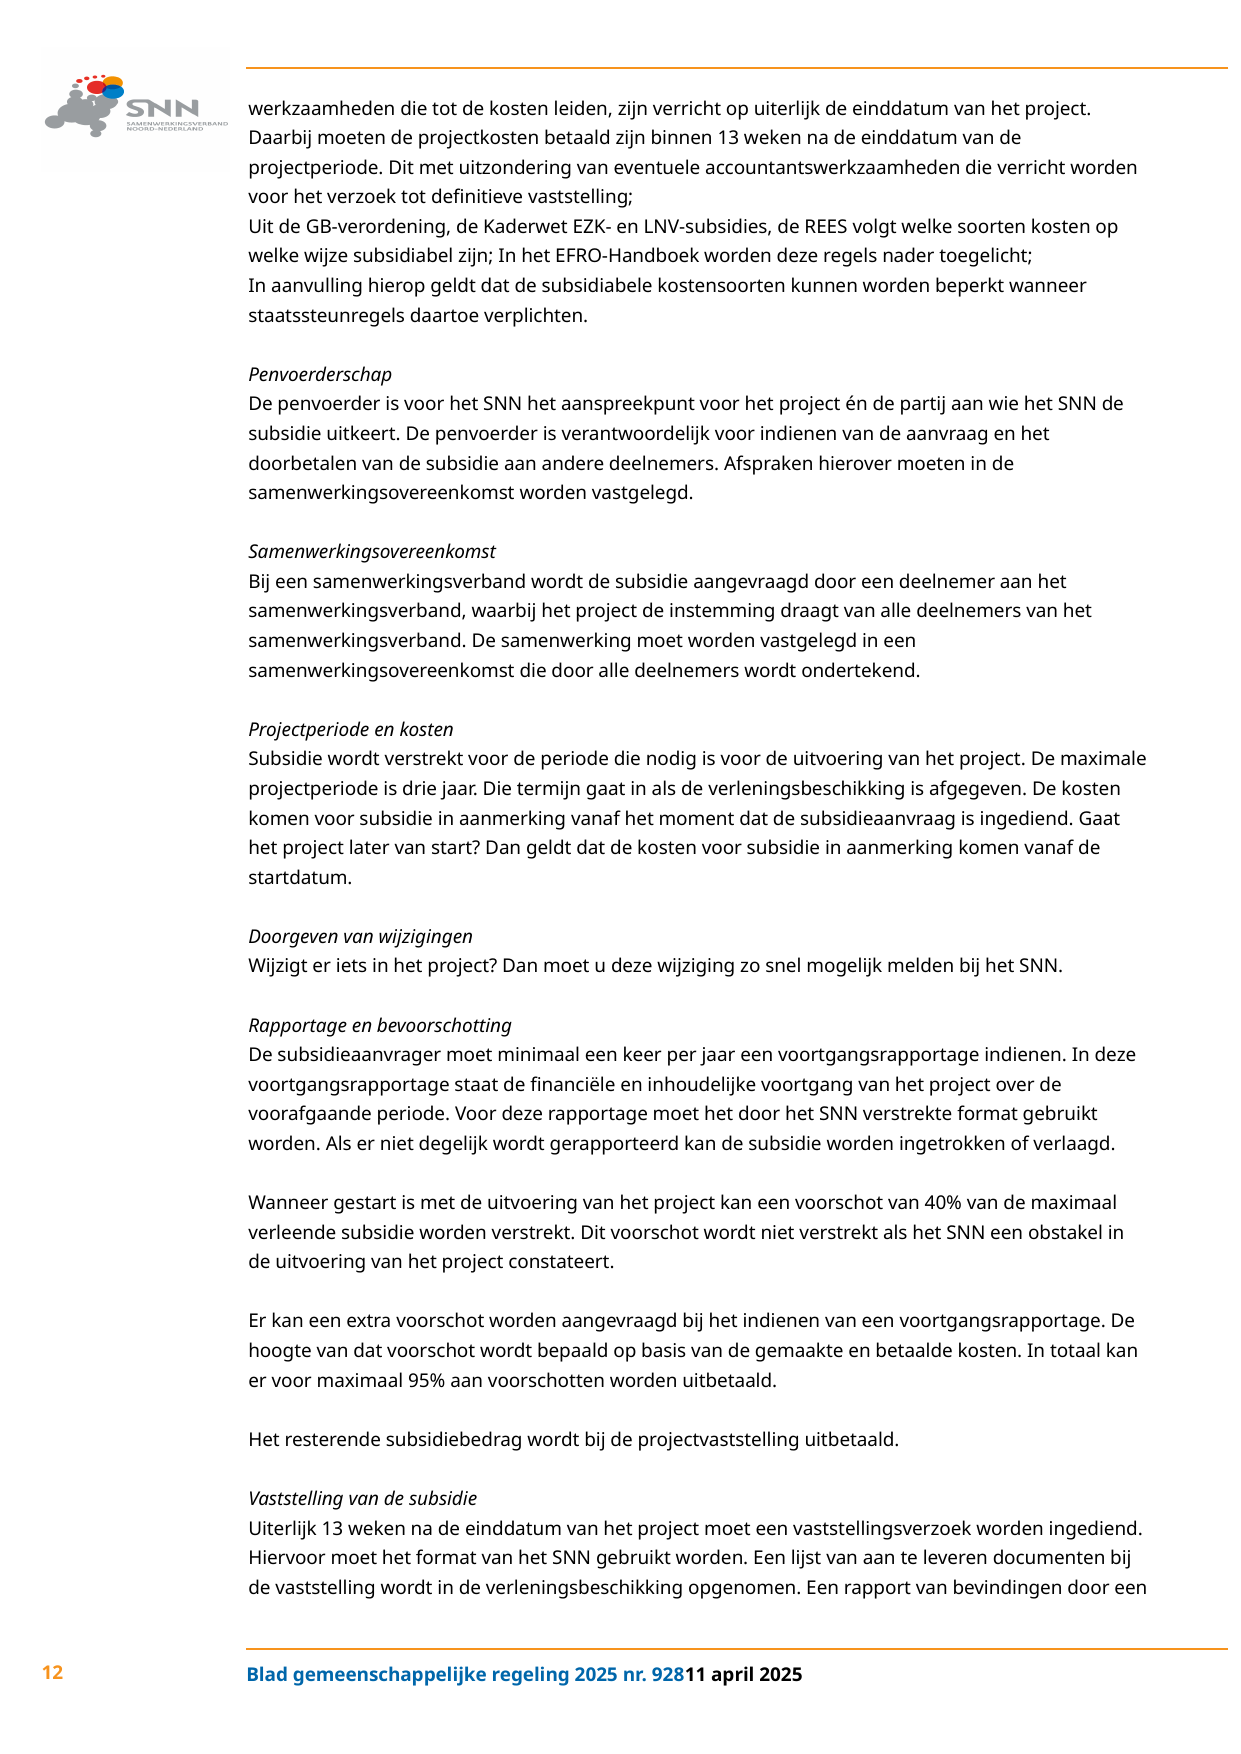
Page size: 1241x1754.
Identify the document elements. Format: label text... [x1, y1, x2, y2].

text Bij een samenwerkingsverband wordt de subsidie aangevraagd door een deelnemer aan het samenwerkingsverband, waarbij het project de instemming draagt van alle deelnemers van het samenwerkingsverband. De samenwerking moet worden vastgelegd in een samenwerkingsovereenkomst die door alle deelnemers wordt ondertekend. [248, 568, 1152, 683]
text Rapportage en bevoorschotting [248, 1012, 1152, 1038]
text Wanneer gestart is met de uitvoering van het project kan een voorschot van 40% van de maximaal verleende subsidie worden verstrekt. Dit voorschot wordt niet verstrekt als het SNN een obstakel in de uitvoering van het project constateert. [248, 1189, 1152, 1274]
text Doorgeven van wijzigingen [248, 923, 1152, 949]
text Subsidie wordt verstrekt voor de periode die nodig is voor de uitvoering van het project. De maximale projectperiode is drie jaar. Die termijn gaat in als de verleningsbeschikking is afgegeven. De kosten komen voor subsidie in aanmerking vanaf het moment dat de subsidieaanvraag is ingediend. Gaat het project later van start? Dan geldt dat de kosten voor subsidie in aanmerking komen vanaf de startdatum. [248, 746, 1152, 890]
text werkzaamheden die tot de kosten leiden, zijn verricht op uiterlijk de einddatum van het project. Daarbij moeten de projectkosten betaald zijn binnen 13 weken na de einddatum van de projectperiode. Dit met uitzondering van eventuele accountantswerkzaamheden die verricht worden voor het verzoek tot definitieve vaststelling; [248, 95, 1152, 209]
text De penvoerder is voor het SNN het aanspreekpunt voor het project én de partij aan wie het SNN de subsidie uitkeert. De penvoerder is verantwoordelijk voor indienen van de aanvraag en het doorbetalen van de subsidie aan andere deelnemers. Afspraken hierover moeten in de samenwerkingsovereenkomst worden vastgelegd. [248, 391, 1152, 505]
text Samenwerkingsovereenkomst [248, 538, 1152, 564]
text Wijzigt er iets in het project? Dan moet u deze wijziging zo snel mogelijk melden bij het SNN. [248, 953, 1152, 978]
text Vaststelling van de subsidie [248, 1485, 1152, 1511]
text De subsidieaanvrager moet minimaal een keer per jaar een voortgangsrapportage indienen. In deze voortgangsrapportage staat de financiële en inhoudelijke voortgang van het project over de voorafgaande periode. Voor deze rapportage moet het door het SNN verstrekte format gebruikt worden. Als er niet degelijk wordt gerapporteerd kan de subsidie worden ingetrokken of verlaagd. [248, 1041, 1152, 1156]
text Projectperiode en kosten [248, 716, 1152, 742]
text Uiterlijk 13 weken na de einddatum van het project moet een vaststellingsverzoek worden ingediend. Hiervoor moet het format van het SNN gebruikt worden. Een lijst van aan te leveren documenten bij de vaststelling wordt in de verleningsbeschikking opgenomen. Een rapport van bevindingen door een [248, 1515, 1152, 1600]
text Penvoerderschap [248, 361, 1152, 387]
text Er kan een extra voorschot worden aangevraagd bij het indienen van een voortgangsrapportage. De hoogte van dat voorschot wordt bepaald op basis van de gemaakte en betaalde kosten. In totaal kan er voor maximaal 95% aan voorschotten worden uitbetaald. [248, 1308, 1152, 1393]
picture [41, 47, 231, 172]
text In aanvulling hierop geldt dat de subsidiabele kostensoorten kunnen worden beperkt wanneer staatssteunregels daartoe verplichten. [248, 272, 1152, 328]
text Het resterende subsidiebedrag wordt bij de projectvaststelling uitbetaald. [248, 1426, 1152, 1452]
text Uit de GB-verordening, de Kaderwet EZK- en LNV-subsidies, de REES volgt welke soorten kosten op welke wijze subsidiabel zijn; In het EFRO-Handboek worden deze regels nader toegelicht; [248, 213, 1152, 268]
